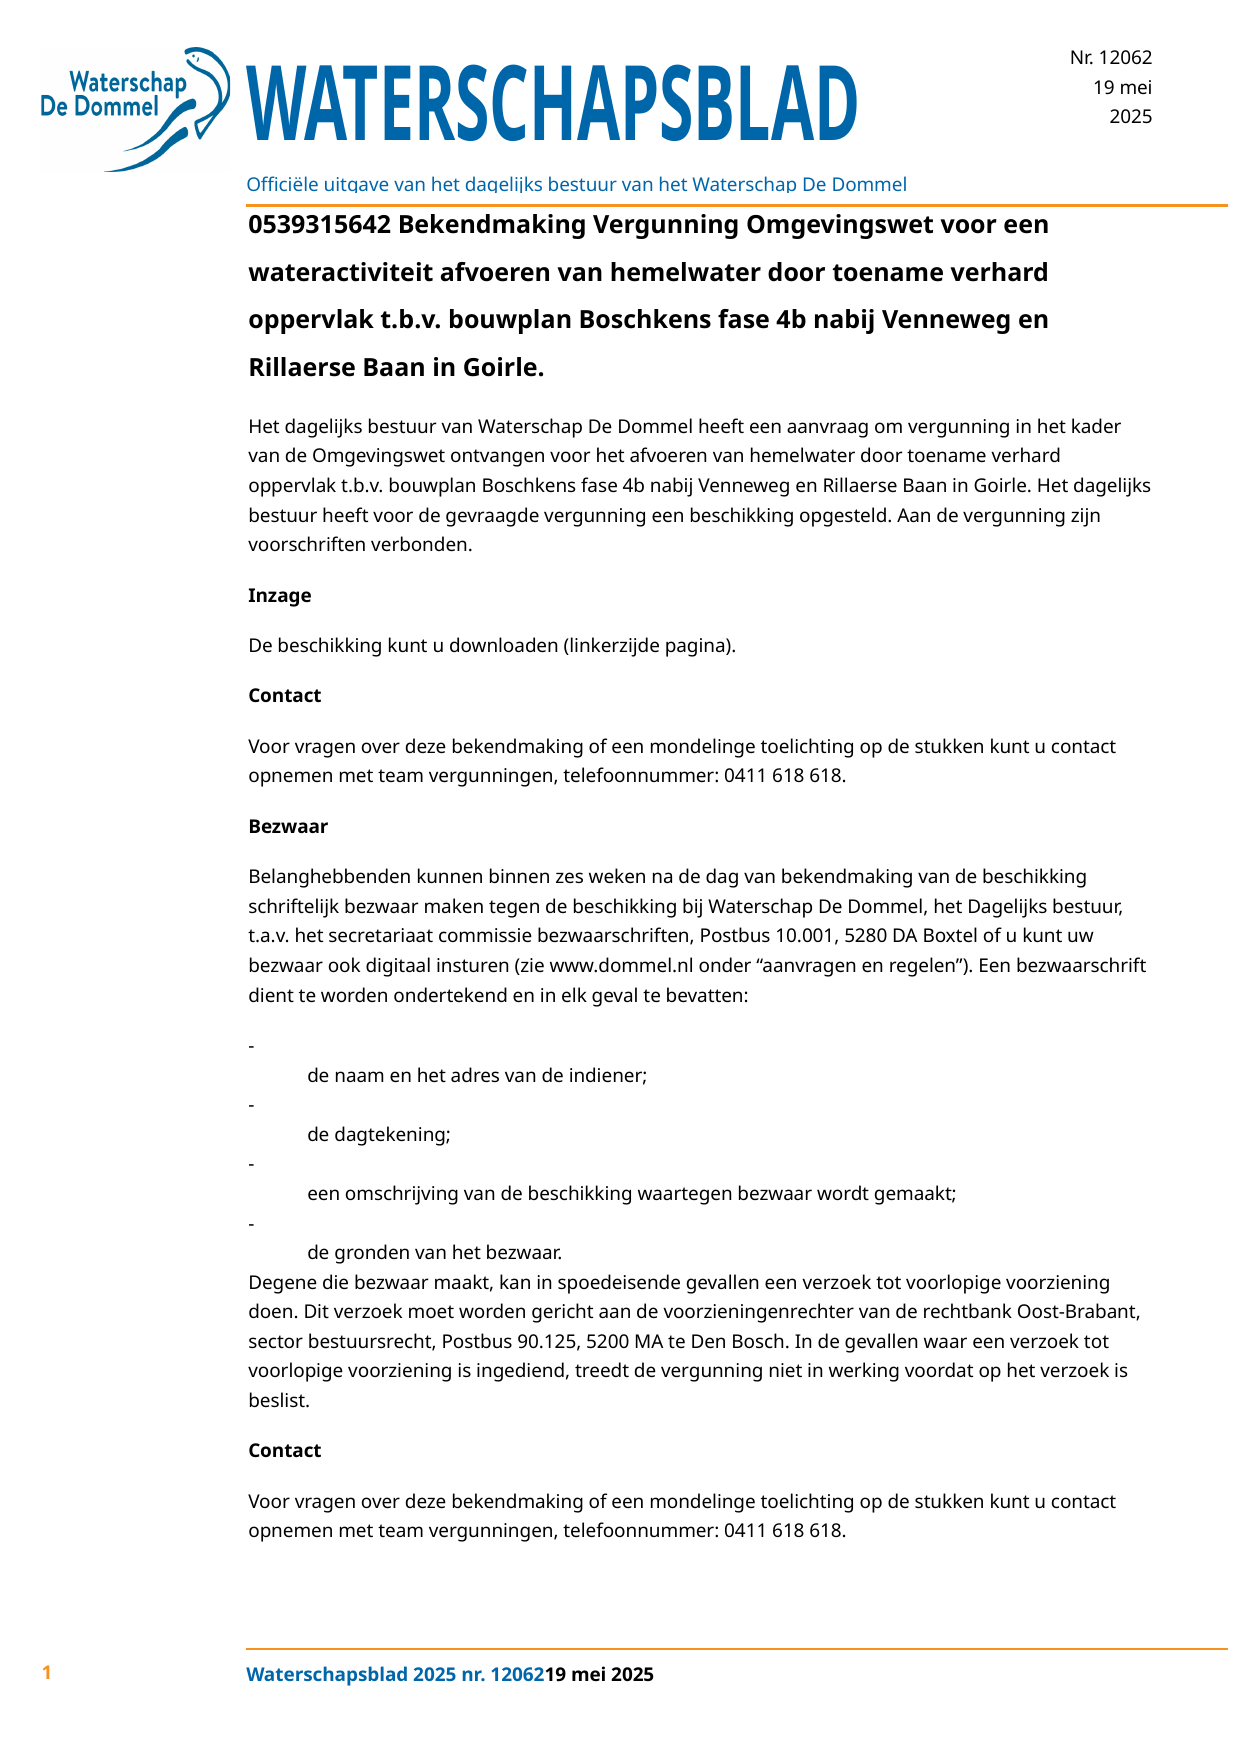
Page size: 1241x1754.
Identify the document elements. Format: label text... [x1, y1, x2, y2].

list de dagtekening; [248, 1121, 1152, 1147]
picture [204, 47, 231, 76]
text Degene die bezwaar maakt, kan in spoedeisende gevallen een verzoek tot voorlopige voorziening doen. Dit verzoek moet worden gericht aan de voorzieningenrechter van de rechtbank Oost-Brabant, sector bestuursrecht, Postbus 90.125, 5200 MA te Den Bosch. In de gevallen waar een verzoek tot voorlopige voorziening is ingediend, treedt de vergunning niet in werking voordat op het verzoek is beslist. [248, 1269, 1152, 1413]
text De beschikking kunt u downloaden (linkerzijde pagina). [248, 632, 1152, 658]
text Het dagelijks bestuur van Waterschap De Dommel heeft een aanvraag om vergunning in het kader van de Omgevingswet ontvangen voor het afvoeren van hemelwater door toename verhard oppervlak t.b.v. bouwplan Boschkens fase 4b nabij Venneweg en Rillaerse Baan in Goirle. Het dagelijks bestuur heeft voor de gevraagde vergunning een beschikking opgesteld. Aan de vergunning zijn voorschriften verbonden. [248, 413, 1152, 557]
text Contact [248, 1438, 1152, 1463]
text Belanghebbenden kunnen binnen zes weken na de dag van bekendmaking van de beschikking schriftelijk bezwaar maken tegen de beschikking bij Waterschap De Dommel, het Dagelijks bestuur, t.a.v. het secretariaat commissie bezwaarschriften, Postbus 10.001, 5280 DA Boxtel of u kunt uw bezwaar ook digitaal insturen (zie www.dommel.nl onder “aanvragen en regelen”). Een bezwaarschrift dient te worden ondertekend en in elk geval te bevatten: [248, 863, 1152, 1008]
text Bezwaar [248, 813, 1152, 839]
text 0539315642 Bekendmaking Vergunning Omgevingswet voor een wateractiviteit afvoeren van hemelwater door toename verhard oppervlak t.b.v. bouwplan Boschkens fase 4b nabij Venneweg en Rillaerse Baan in Goirle. [248, 207, 1152, 384]
text Voor vragen over deze bekendmaking of een mondelinge toelichting op de stukken kunt u contact opnemen met team vergunningen, telefoonnummer: 0411 618 618. [248, 1488, 1152, 1543]
picture [41, 47, 231, 172]
text Voor vragen over deze bekendmaking of een mondelinge toelichting op de stukken kunt u contact opnemen met team vergunningen, telefoonnummer: 0411 618 618. [248, 733, 1152, 788]
text Inzage [248, 582, 1152, 608]
list de naam en het adres van de indiener; [248, 1062, 1152, 1088]
picture [45, 99, 51, 111]
picture [198, 118, 210, 131]
text Contact [248, 683, 1152, 708]
list een omschrijving van de beschikking waartegen bezwaar wordt gemaakt; [248, 1180, 1152, 1206]
list de gronden van het bezwaar. [248, 1239, 1152, 1265]
